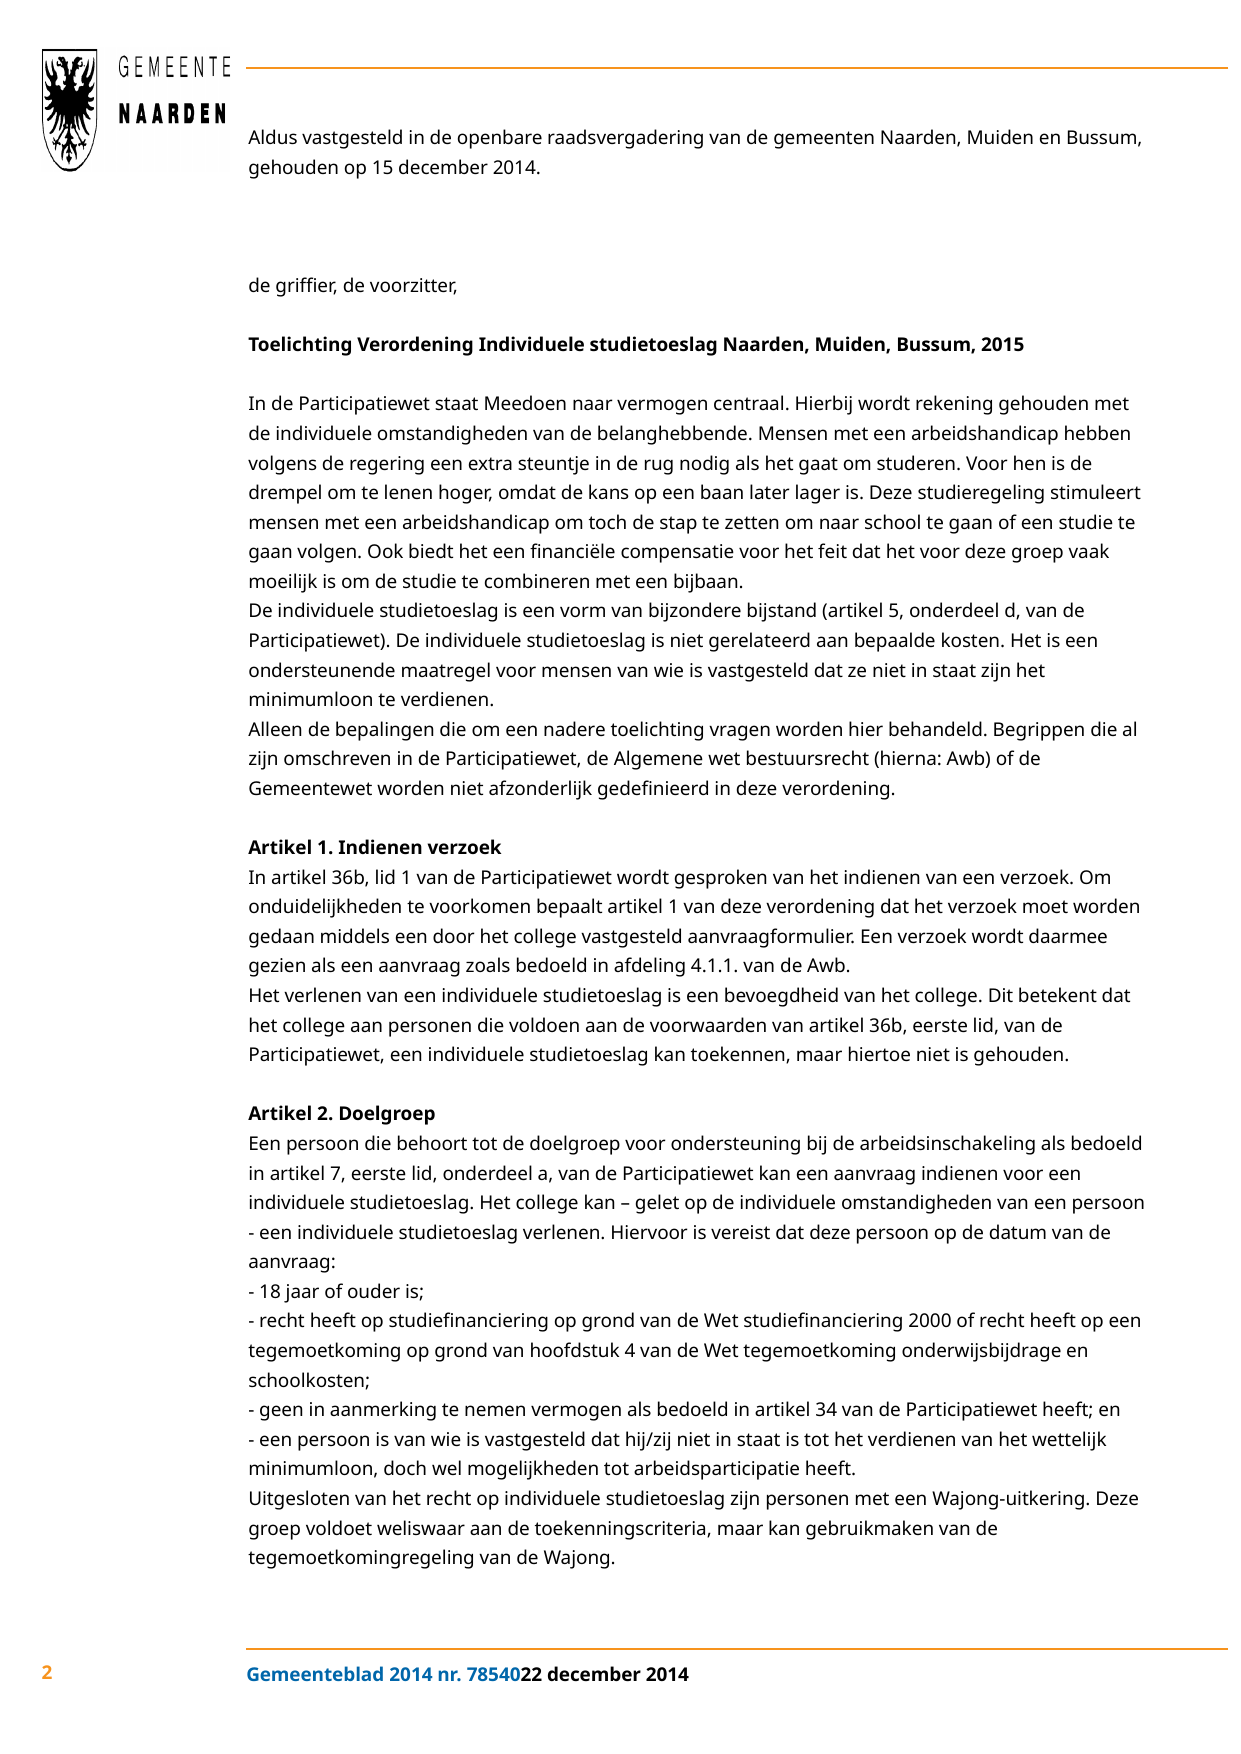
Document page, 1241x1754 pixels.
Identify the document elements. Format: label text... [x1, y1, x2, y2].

picture [41, 47, 231, 172]
text Het verlenen van een individuele studietoeslag is een bevoegdheid van het college. Dit betekent dat het college aan personen die voldoen aan de voorwaarden van artikel 36b, eerste lid, van de Participatiewet, een individuele studietoeslag kan toekennen, maar hiertoe niet is gehouden. [248, 982, 1152, 1067]
text Aldus vastgesteld in de openbare raadsvergadering van de gemeenten Naarden, Muiden en Bussum, gehouden op 15 december 2014. [248, 124, 1152, 180]
text Alleen de bepalingen die om een nadere toelichting vragen worden hier behandeld. Begrippen die al zijn omschreven in de Participatiewet, de Algemene wet bestuursrecht (hierna: Awb) of de Gemeentewet worden niet afzonderlijk gedefinieerd in deze verordening. [248, 716, 1152, 801]
text In de Participatiewet staat Meedoen naar vermogen centraal. Hierbij wordt rekening gehouden met de individuele omstandigheden van de belanghebbende. Mensen met een arbeidshandicap hebben volgens de regering een extra steuntje in de rug nodig als het gaat om studeren. Voor hen is de drempel om te lenen hoger, omdat de kans op een baan later lager is. Deze studieregeling stimuleert mensen met een arbeidshandicap om toch de stap te zetten om naar school te gaan of een studie te gaan volgen. Ook biedt het een financiële compensatie voor het feit dat het voor deze groep vaak moeilijk is om de studie te combineren met een bijbaan. [248, 391, 1152, 594]
text Artikel 1. Indienen verzoek [248, 834, 1152, 860]
text Een persoon die behoort tot de doelgroep voor ondersteuning bij de arbeidsinschakeling als bedoeld in artikel 7, eerste lid, onderdeel a, van de Participatiewet kan een aanvraag indienen voor een individuele studietoeslag. Het college kan – gelet op de individuele omstandigheden van een persoon - een individuele studietoeslag verlenen. Hiervoor is vereist dat deze persoon op de datum van de aanvraag: [248, 1130, 1152, 1274]
text - recht heeft op studiefinanciering op grond van de Wet studiefinanciering 2000 of recht heeft op een tegemoetkoming op grond van hoofdstuk 4 van de Wet tegemoetkoming onderwijsbijdrage en schoolkosten; [248, 1308, 1152, 1393]
text Artikel 2. Doelgroep [248, 1101, 1152, 1126]
text Toelichting Verordening Individuele studietoeslag Naarden, Muiden, Bussum, 2015 [248, 331, 1152, 357]
text - een persoon is van wie is vastgesteld dat hij/zij niet in staat is tot het verdienen van het wettelijk minimumloon, doch wel mogelijkheden tot arbeidsparticipatie heeft. [248, 1426, 1152, 1481]
text de griffier, de voorzitter, [248, 272, 1152, 298]
text - geen in aanmerking te nemen vermogen als bedoeld in artikel 34 van de Participatiewet heeft; en [248, 1396, 1152, 1422]
text De individuele studietoeslag is een vorm van bijzondere bijstand (artikel 5, onderdeel d, van de Participatiewet). De individuele studietoeslag is niet gerelateerd aan bepaalde kosten. Het is een ondersteunende maatregel voor mensen van wie is vastgesteld dat ze niet in staat zijn het minimumloon te verdienen. [248, 598, 1152, 712]
text - 18 jaar of ouder is; [248, 1278, 1152, 1304]
text In artikel 36b, lid 1 van de Participatiewet wordt gesproken van het indienen van een verzoek. Om onduidelijkheden te voorkomen bepaalt artikel 1 van deze verordening dat het verzoek moet worden gedaan middels een door het college vastgesteld aanvraagformulier. Een verzoek wordt daarmee gezien als een aanvraag zoals bedoeld in afdeling 4.1.1. van de Awb. [248, 864, 1152, 978]
text Uitgesloten van het recht op individuele studietoeslag zijn personen met een Wajong-uitkering. Deze groep voldoet weliswaar aan de toekenningscriteria, maar kan gebruikmaken van de tegemoetkomingregeling van de Wajong. [248, 1485, 1152, 1570]
